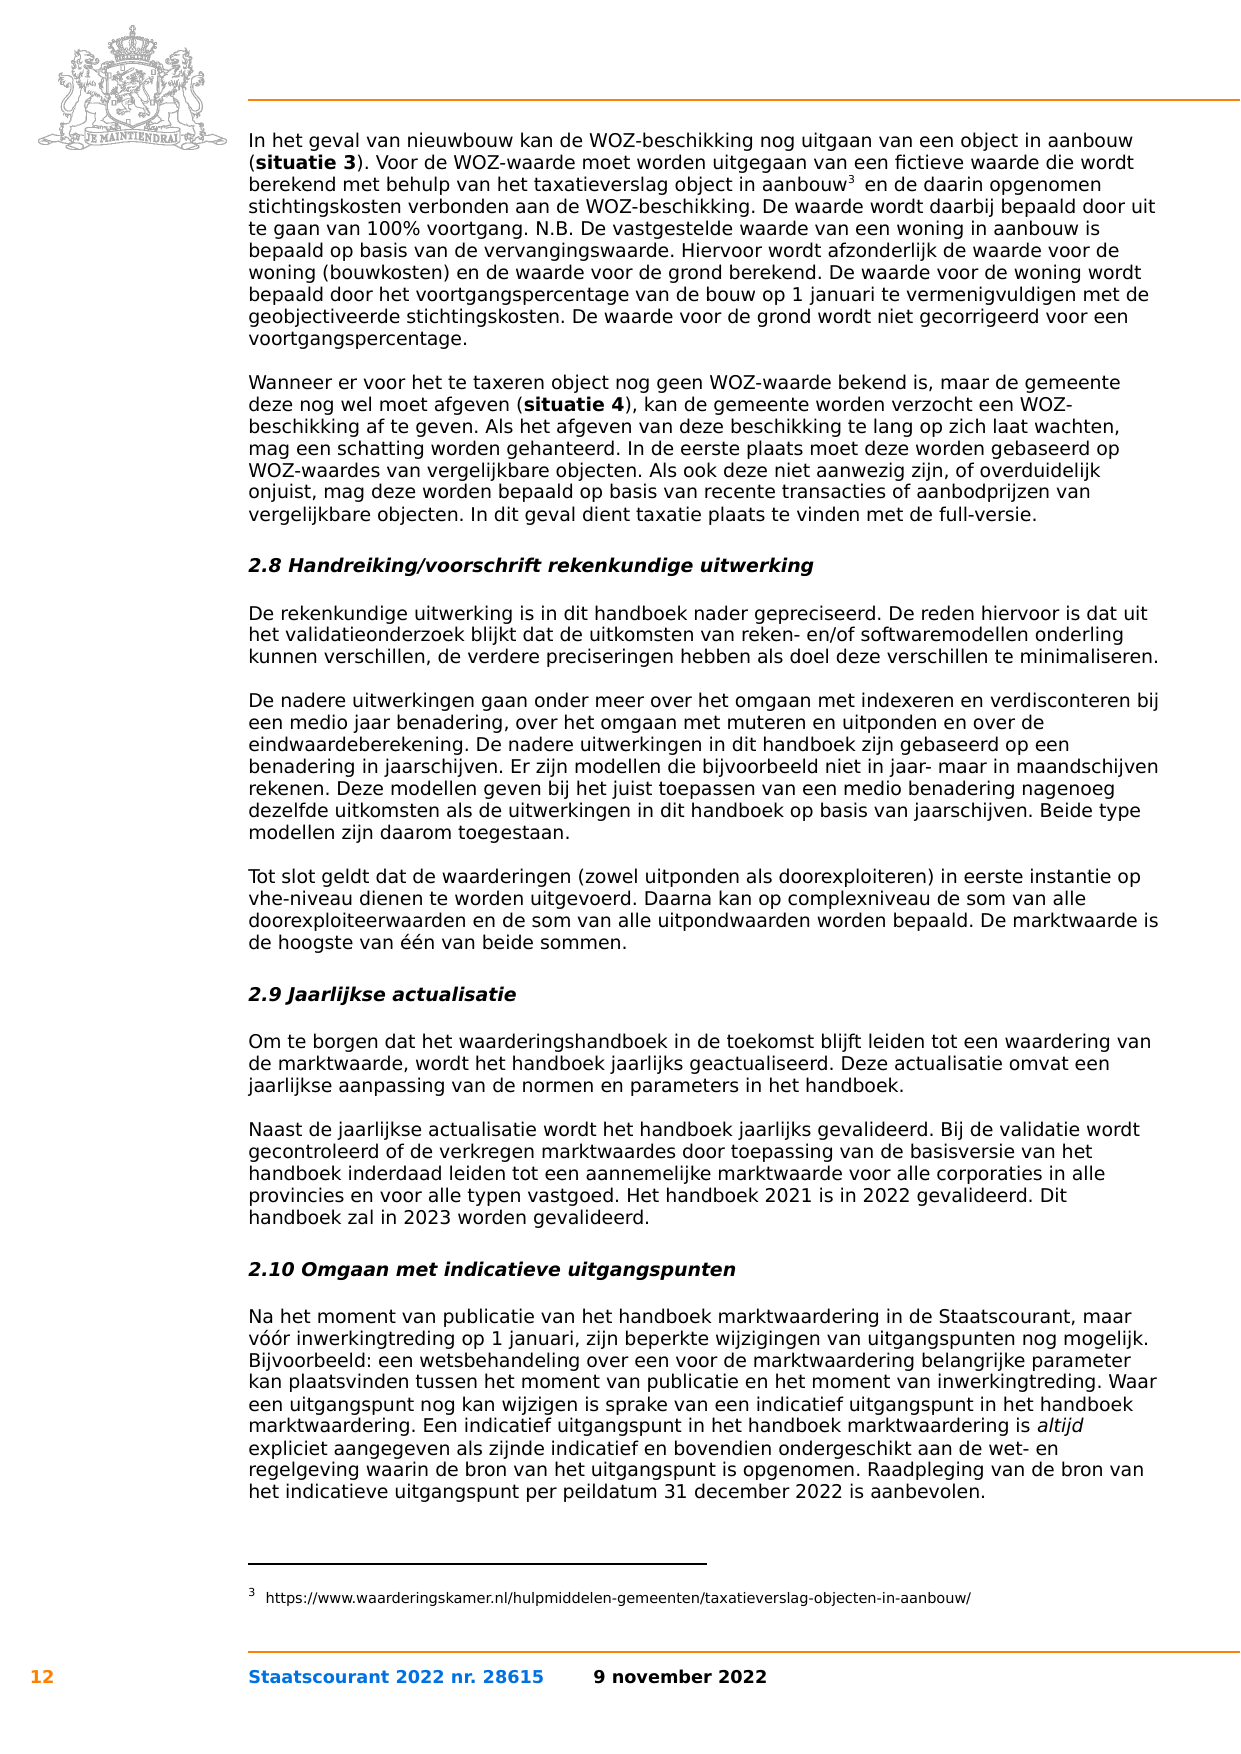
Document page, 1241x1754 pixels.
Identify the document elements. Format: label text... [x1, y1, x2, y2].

subtitle 2.10 Omgaan met indicatieve uitgangspunten [248, 1258, 1163, 1281]
text Wanneer er voor het te taxeren object nog geen WOZ-waarde bekend is, maar de gemeente deze nog wel moet afgeven (situatie 4), kan de gemeente worden verzocht een WOZ-beschikking af te geven. Als het afgeven van deze beschikking te lang op zich laat wachten, mag een schatting worden gehanteerd. In de eerste plaats moet deze worden gebaseerd op WOZ-waardes van vergelijkbare objecten. Als ook deze niet aanwezig zijn, of overduidelijk onjuist, mag deze worden bepaald op basis van recente transacties of aanbodprijzen van vergelijkbare objecten. In dit geval dient taxatie plaats te vinden met de full-versie. [248, 372, 1163, 525]
text De rekenkundige uitwerking is in dit handboek nader gepreciseerd. De reden hiervoor is dat uit het validatieonderzoek blijkt dat de uitkomsten van reken- en/of softwaremodellen onderling kunnen verschillen, de verdere preciseringen hebben als doel deze verschillen te minimaliseren. [248, 602, 1163, 668]
text Naast de jaarlijkse actualisatie wordt het handboek jaarlijks gevalideerd. Bij de validatie wordt gecontroleerd of de verkregen marktwaardes door toepassing van de basisversie van het handboek inderdaad leiden tot een aannemelijke marktwaarde voor alle corporaties in alle provincies en voor alle typen vastgoed. Het handboek 2021 is in 2022 gevalideerd. Dit handboek zal in 2023 worden gevalideerd. [248, 1119, 1163, 1228]
text Om te borgen dat het waarderingshandboek in de toekomst blijft leiden tot een waardering van de marktwaarde, wordt het handboek jaarlijks geactualiseerd. Deze actualisatie omvat een jaarlijkse aanpassing van de normen en parameters in het handboek. [248, 1031, 1163, 1097]
text https://www.waarderingskamer.nl/hulpmiddelen-gemeenten/taxatieverslag-objecten-in-aanbouw/ [248, 1586, 1163, 1608]
text Na het moment van publicatie van het handboek marktwaardering in de Staatscourant, maar vóór inwerkingtreding op 1 januari, zijn beperkte wijzigingen van uitgangspunten nog mogelijk. Bijvoorbeeld: een wetsbehandeling over een voor de marktwaardering belangrijke parameter kan plaatsvinden tussen het moment van publicatie en het moment van inwerkingtreding. Waar een uitgangspunt nog kan wijzigen is sprake van een indicatief uitgangspunt in het handboek marktwaardering. Een indicatief uitgangspunt in het handboek marktwaardering is altijd expliciet aangegeven als zijnde indicatief en bovendien ondergeschikt aan de wet- en regelgeving waarin de bron van het uitgangspunt is opgenomen. Raadpleging van de bron van het indicatieve uitgangspunt per peildatum 31 december 2022 is aanbevolen. [248, 1306, 1163, 1503]
text In het geval van nieuwbouw kan de WOZ-beschikking nog uitgaan van een object in aanbouw (situatie 3). Voor de WOZ-waarde moet worden uitgegaan van een fictieve waarde die wordt berekend met behulp van het taxatieverslag object in aanbouw en de daarin opgenomen stichtingskosten verbonden aan de WOZ-beschikking. De waarde wordt daarbij bepaald door uit te gaan van 100% voortgang. N.B. De vastgestelde waarde van een woning in aanbouw is bepaald op basis van de vervangingswaarde. Hiervoor wordt afzonderlijk de waarde voor de woning (bouwkosten) en de waarde voor de grond berekend. De waarde voor de woning wordt bepaald door het voortgangspercentage van de bouw op 1 januari te vermenigvuldigen met de geobjectiveerde stichtingskosten. De waarde voor de grond wordt niet gecorrigeerd voor een voortgangspercentage. [248, 130, 1163, 350]
subtitle 2.9 Jaarlijkse actualisatie [248, 984, 1163, 1006]
picture [38, 25, 227, 150]
text Tot slot geldt dat de waarderingen (zowel uitponden als doorexploiteren) in eerste instantie op vhe-niveau dienen te worden uitgevoerd. Daarna kan op complexniveau de som van alle doorexploiteerwaarden en de som van alle uitpondwaarden worden bepaald. De marktwaarde is de hoogste van één van beide sommen. [248, 866, 1163, 954]
text De nadere uitwerkingen gaan onder meer over het omgaan met indexeren en verdisconteren bij een medio jaar benadering, over het omgaan met muteren en uitponden en over de eindwaardeberekening. De nadere uitwerkingen in dit handboek zijn gebaseerd op een benadering in jaarschijven. Er zijn modellen die bijvoorbeeld niet in jaar- maar in maandschijven rekenen. Deze modellen geven bij het juist toepassen van een medio benadering nagenoeg dezelfde uitkomsten als de uitwerkingen in dit handboek op basis van jaarschijven. Beide type modellen zijn daarom toegestaan. [248, 690, 1163, 844]
subtitle 2.8 Handreiking/voorschrift rekenkundige uitwerking [248, 555, 1163, 577]
